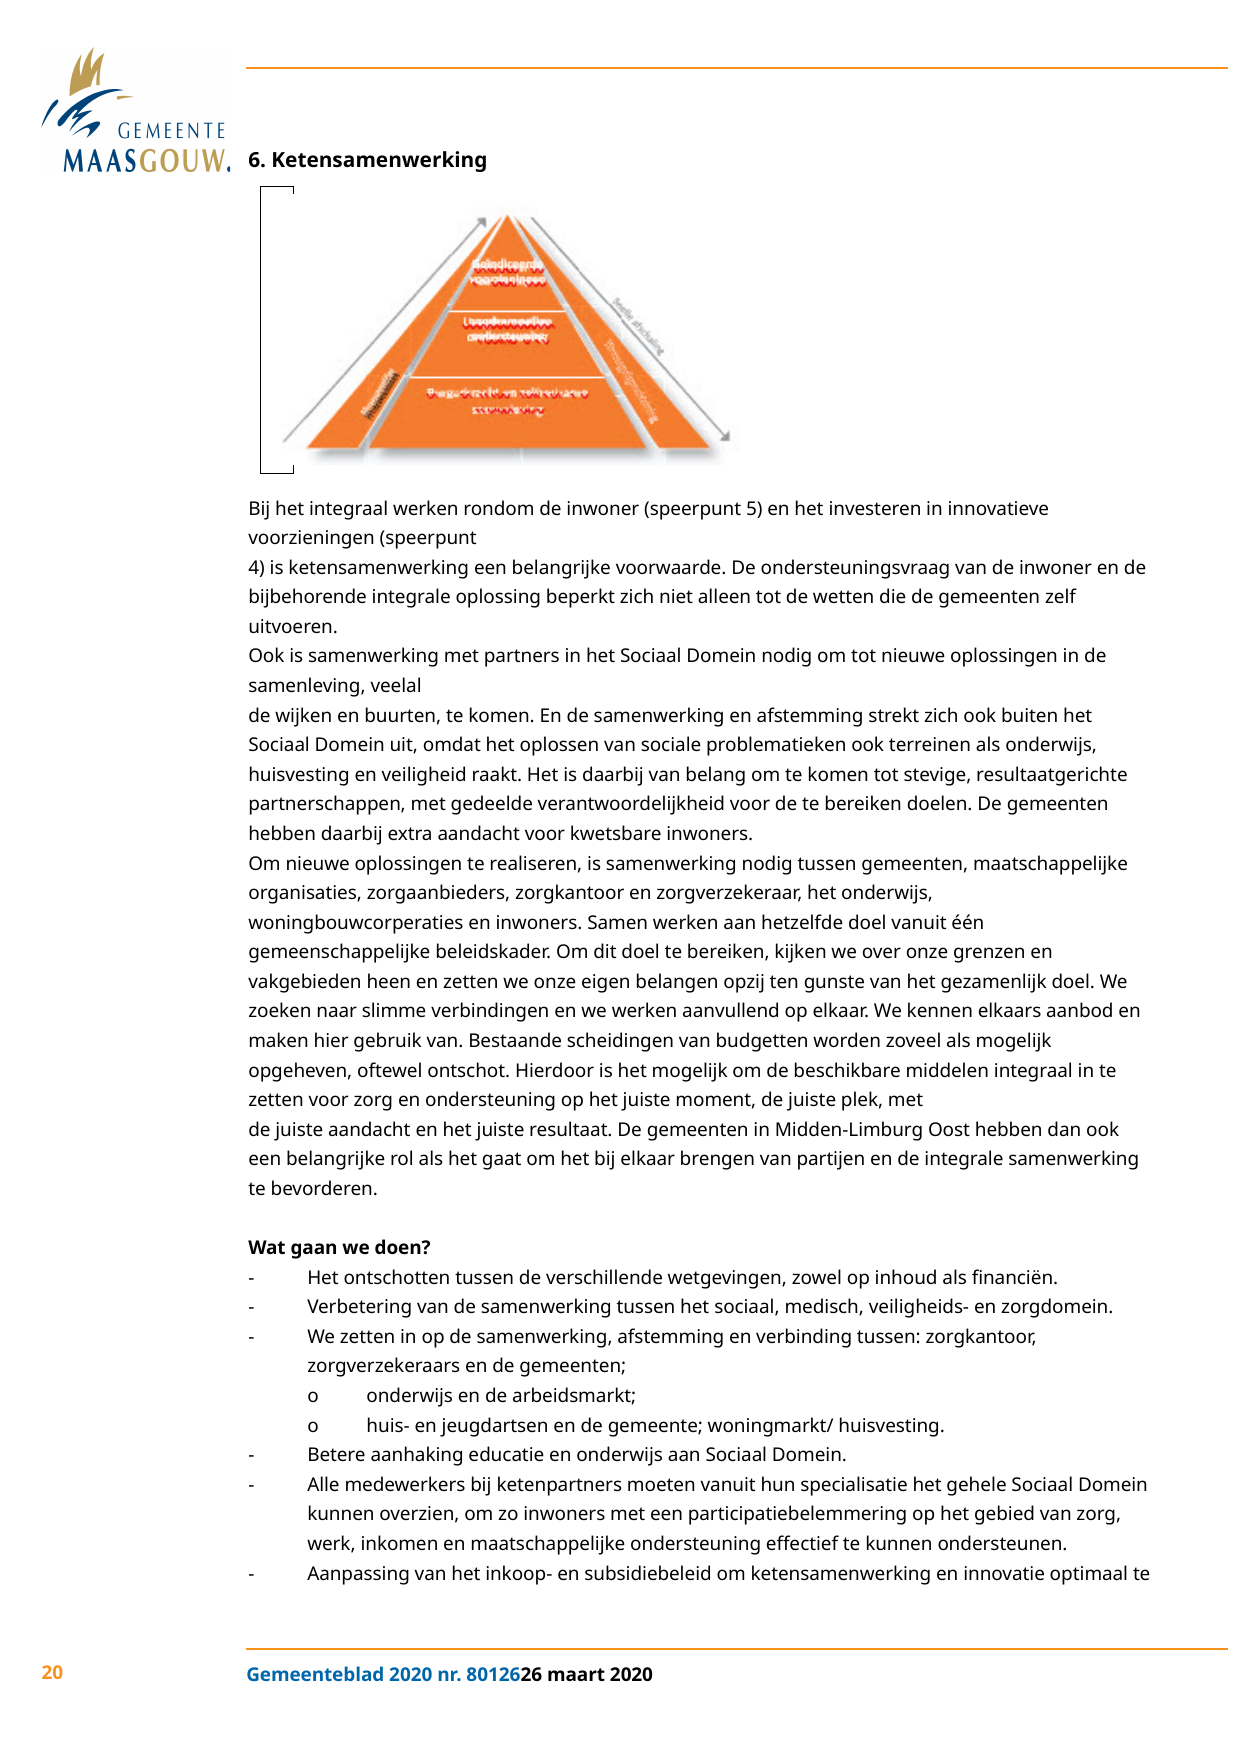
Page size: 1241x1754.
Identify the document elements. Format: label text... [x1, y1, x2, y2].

list We zetten in op de samenwerking, afstemming en verbinding tussen: zorgkantoor, zorgverzekeraars en de gemeenten; [248, 1323, 1152, 1378]
text Bij het integraal werken rondom de inwoner (speerpunt 5) en het investeren in innovatieve voorzieningen (speerpunt [248, 495, 1152, 550]
text de wijken en buurten, te komen. En de samenwerking en afstemming strekt zich ook buiten het Sociaal Domein uit, omdat het oplossen van sociale problematieken ook terreinen als onderwijs, huisvesting en veiligheid raakt. Het is daarbij van belang om te komen tot stevige, resultaatgerichte partnerschappen, met gedeelde verantwoordelijkheid voor de te bereiken doelen. De gemeenten hebben daarbij extra aandacht voor kwetsbare inwoners. [248, 702, 1152, 846]
text Om nieuwe oplossingen te realiseren, is samenwerking nodig tussen gemeenten, maatschappelijke organisaties, zorgaanbieders, zorgkantoor en zorgverzekeraar, het onderwijs, woningbouwcorperaties en inwoners. Samen werken aan hetzelfde doel vanuit één gemeenschappelijke beleidskader. Om dit doel te bereiken, kijken we over onze grenzen en [248, 850, 1152, 964]
list Alle medewerkers bij ketenpartners moeten vanuit hun specialisatie het gehele Sociaal Domein kunnen overzien, om zo inwoners met een participatiebelemmering op het gebied van zorg, werk, inkomen en maatschappelijke ondersteuning effectief te kunnen ondersteunen. [248, 1471, 1152, 1556]
text Ook is samenwerking met partners in het Sociaal Domein nodig om tot nieuwe oplossingen in de samenleving, veelal [248, 643, 1152, 698]
list onderwijs en de arbeidsmarkt; [307, 1382, 1152, 1408]
list Aanpassing van het inkoop- en subsidiebeleid om ketensamenwerking en innovatie optimaal te [248, 1560, 1152, 1585]
list Verbetering van de samenwerking tussen het sociaal, medisch, veiligheids- en zorgdomein. [248, 1293, 1152, 1319]
text 6. Ketensamenwerking [248, 145, 1152, 174]
list Betere aanhaking educatie en onderwijs aan Sociaal Domein. [248, 1441, 1152, 1467]
text vakgebieden heen en zetten we onze eigen belangen opzij ten gunste van het gezamenlijk doel. We zoeken naar slimme verbindingen en we werken aanvullend op elkaar. We kennen elkaars aanbod en maken hier gebruik van. Bestaande scheidingen van budgetten worden zoveel als mogelijk opgeheven, oftewel ontschot. Hierdoor is het mogelijk om de beschikbare middelen integraal in te zetten voor zorg en ondersteuning op het juiste moment, de juiste plek, met [248, 968, 1152, 1112]
picture [41, 47, 231, 172]
list huis- en jeugdartsen en de gemeente; woningmarkt/ huisvesting. [307, 1412, 1152, 1437]
text Wat gaan we doen? [248, 1234, 1152, 1260]
text de juiste aandacht en het juiste resultaat. De gemeenten in Midden-Limburg Oost hebben dan ook een belangrijke rol als het gaat om het bij elkaar brengen van partijen en de integrale samenwerking te bevorderen. [248, 1116, 1152, 1201]
text 4) is ketensamenwerking een belangrijke voorwaarde. De ondersteuningsvraag van de inwoner en de bijbehorende integrale oplossing beperkt zich niet alleen tot de wetten die de gemeenten zelf uitvoeren. [248, 554, 1152, 639]
list Het ontschotten tussen de verschillende wetgevingen, zowel op inhoud als financiën. [248, 1264, 1152, 1289]
picture [268, 194, 742, 465]
